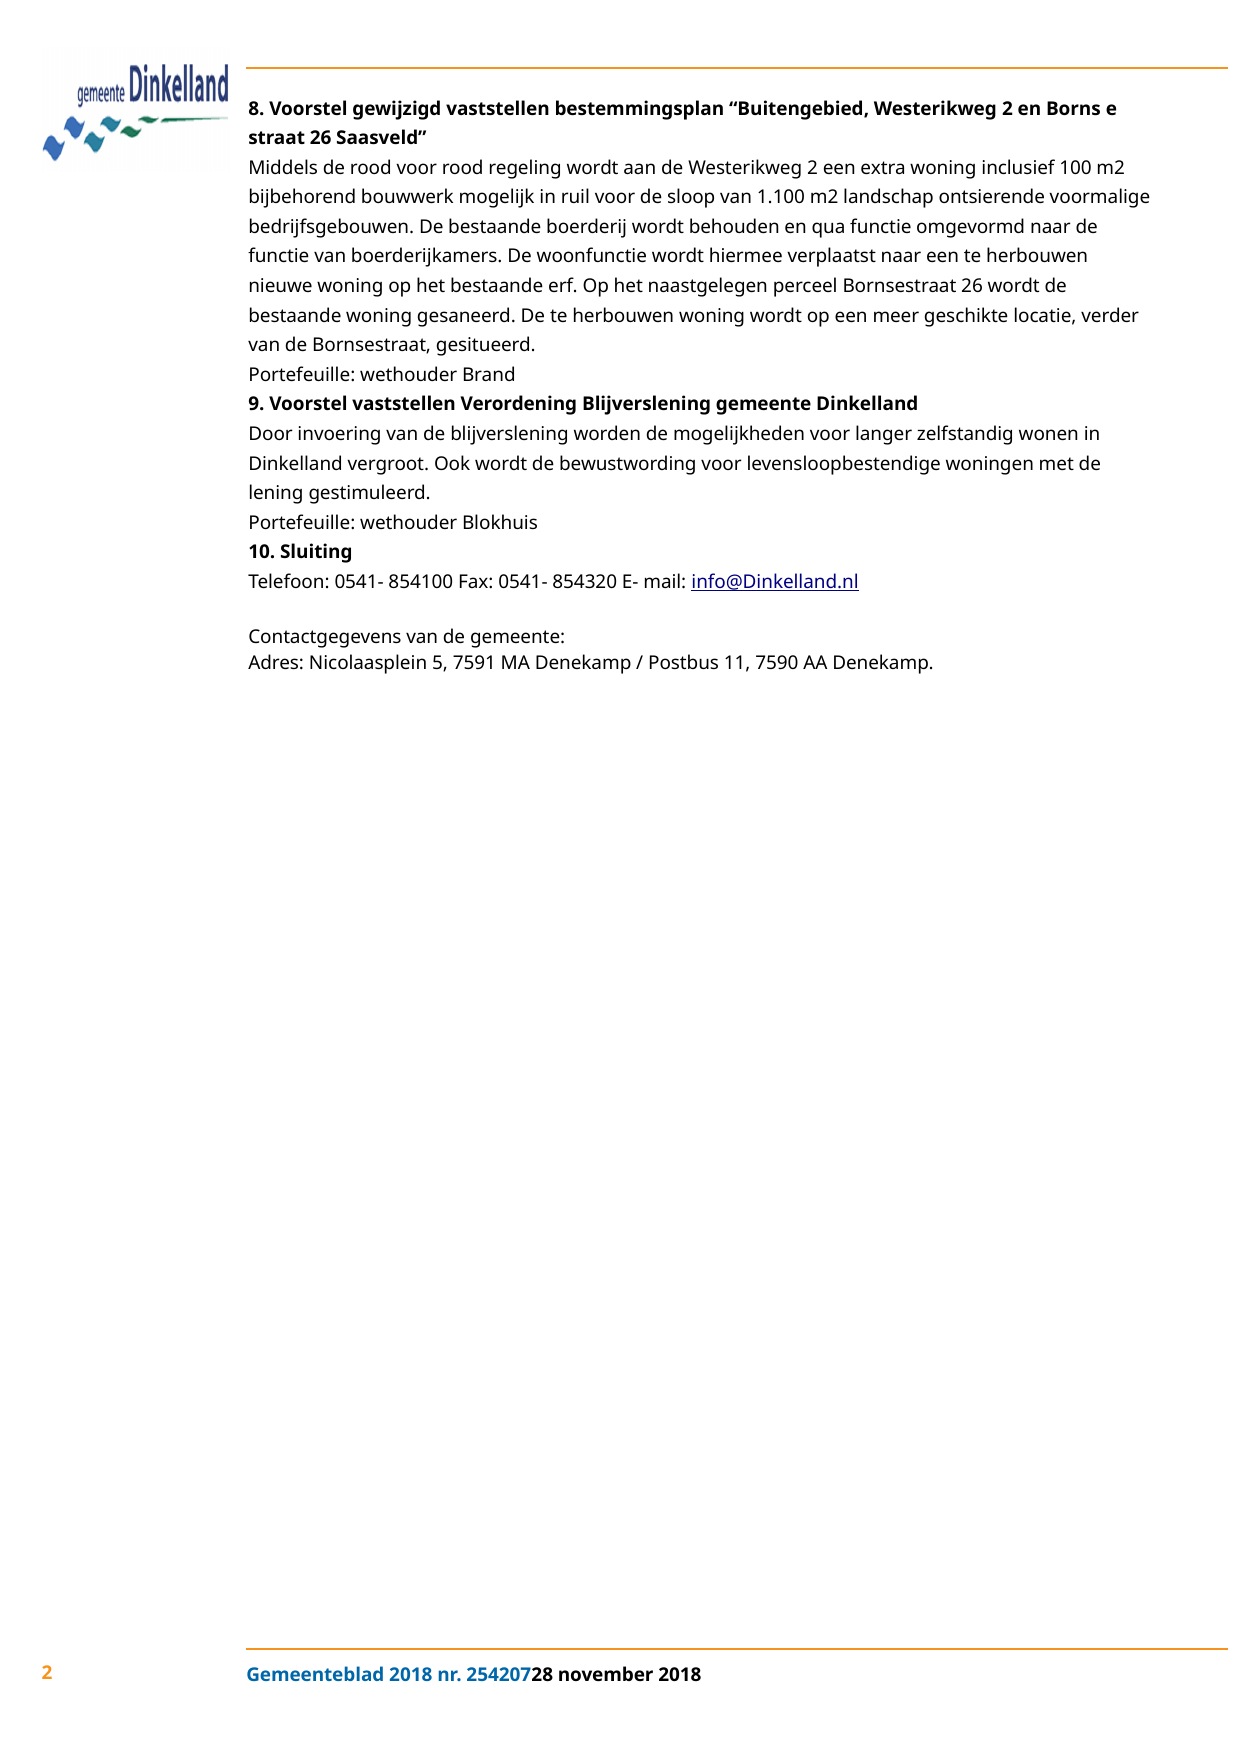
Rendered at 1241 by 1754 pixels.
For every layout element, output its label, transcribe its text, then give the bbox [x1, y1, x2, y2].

text Telefoon: 0541- 854100 Fax: 0541- 854320 E- mail: info@Dinkelland.nl [248, 568, 1152, 594]
text 10. Sluiting [248, 538, 1152, 564]
text Portefeuille: wethouder Blokhuis [248, 509, 1152, 535]
text Door invoering van de blijverslening worden de mogelijkheden voor langer zelfstandig wonen in Dinkelland vergroot. Ook wordt de bewustwording voor levensloopbestendige woningen met de lening gestimuleerd. [248, 420, 1152, 505]
text Contactgegevens van de gemeente: [248, 623, 1152, 649]
text 9. Voorstel vaststellen Verordening Blijverslening gemeente Dinkelland [248, 391, 1152, 416]
text Portefeuille: wethouder Brand [248, 361, 1152, 387]
text Adres: Nicolaasplein 5, 7591 MA Denekamp / Postbus 11, 7590 AA Denekamp. [248, 649, 1152, 675]
text 8. Voorstel gewijzigd vaststellen bestemmingsplan “Buitengebied, Westerikweg 2 en Borns e straat 26 Saasveld” [248, 95, 1152, 150]
text Middels de rood voor rood regeling wordt aan de Westerikweg 2 een extra woning inclusief 100 m2 bijbehorend bouwwerk mogelijk in ruil voor de sloop van 1.100 m2 landschap ontsierende voormalige bedrijfsgebouwen. De bestaande boerderij wordt behouden en qua functie omgevormd naar de functie van boerderijkamers. De woonfunctie wordt hiermee verplaatst naar een te herbouwen nieuwe woning op het bestaande erf. Op het naastgelegen perceel Bornsestraat 26 wordt de bestaande woning gesaneerd. De te herbouwen woning wordt op een meer geschikte locatie, verder van de Bornsestraat, gesitueerd. [248, 154, 1152, 357]
picture [41, 47, 231, 172]
